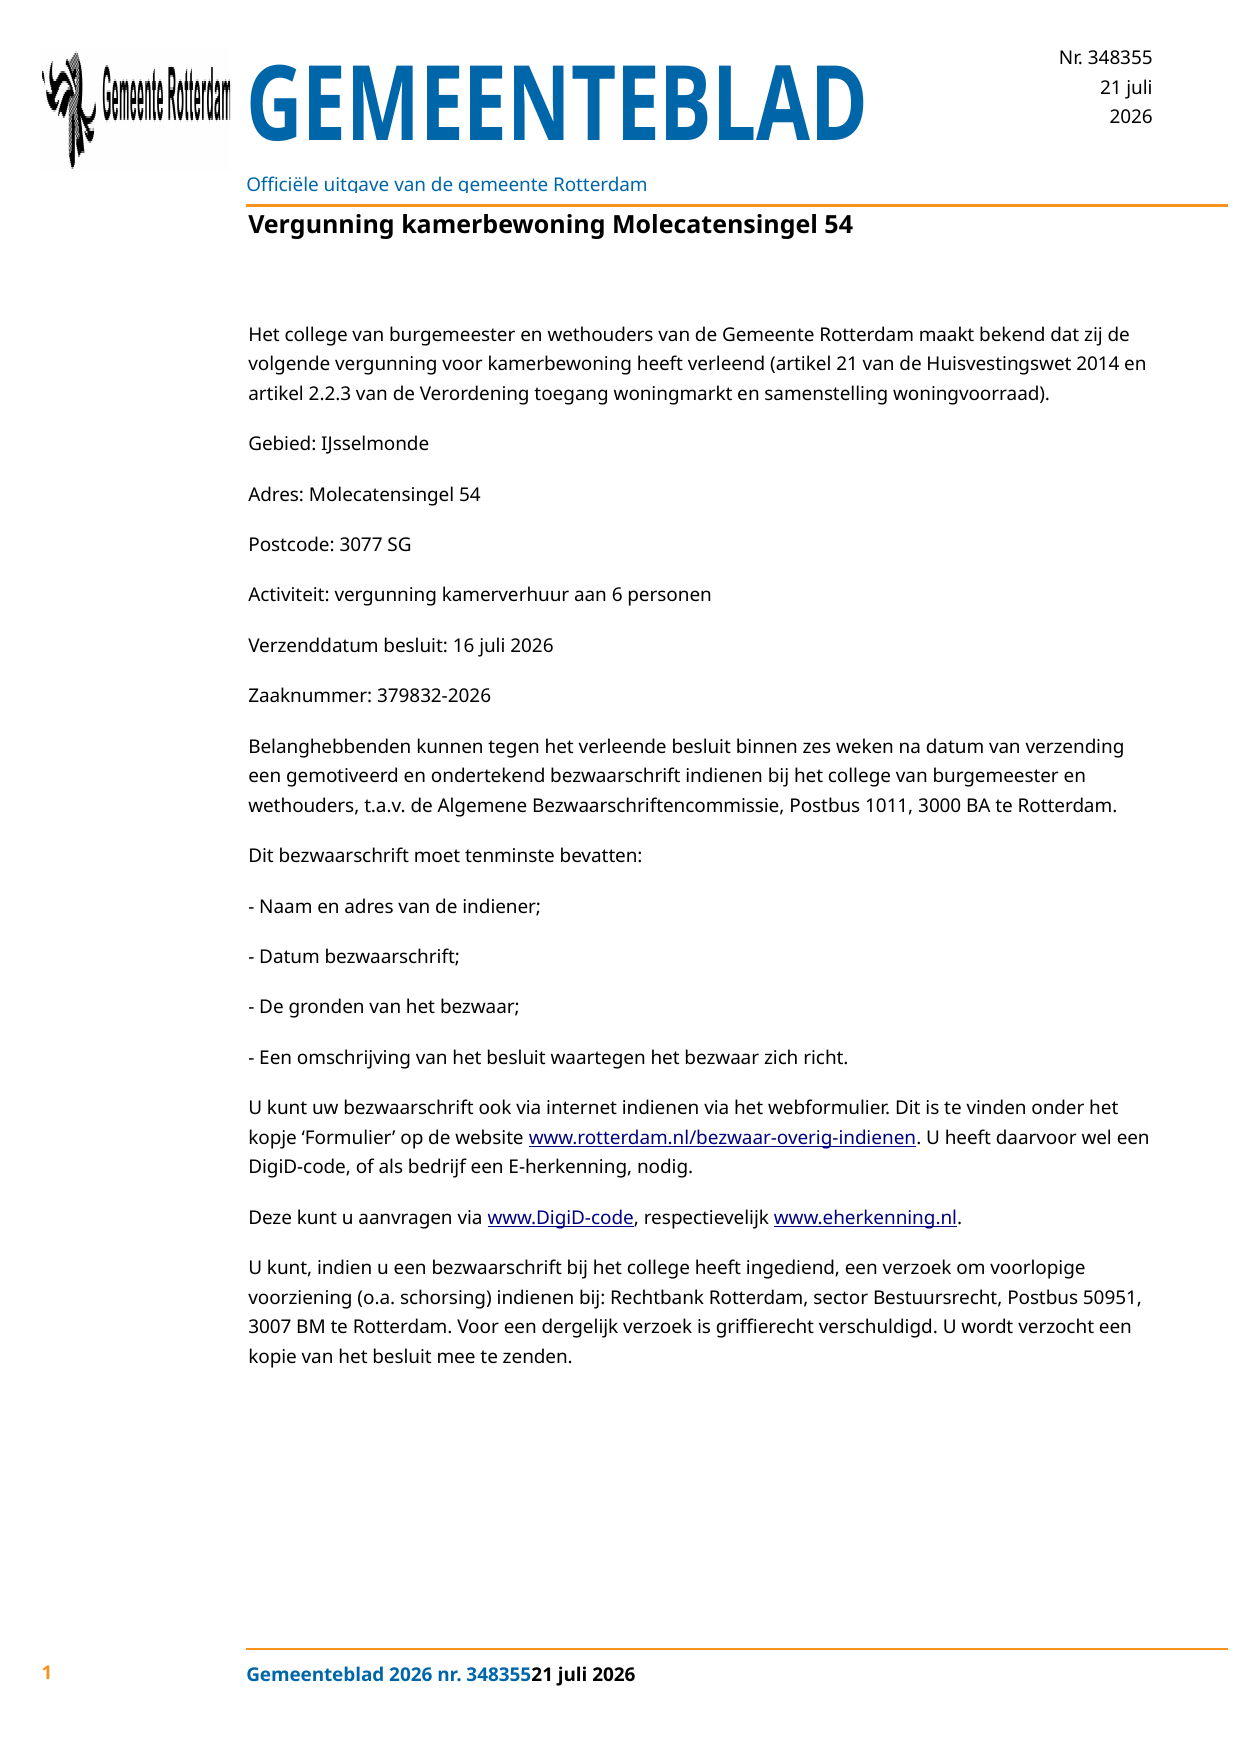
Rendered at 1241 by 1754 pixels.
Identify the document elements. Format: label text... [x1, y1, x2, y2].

text - Datum bezwaarschrift; [248, 943, 1152, 969]
text Het college van burgemeester en wethouders van de Gemeente Rotterdam maakt bekend dat zij de volgende vergunning voor kamerbewoning heeft verleend (artikel 21 van de Huisvestingswet 2014 en artikel 2.2.3 van de Verordening toegang woningmarkt en samenstelling woningvoorraad). [248, 321, 1152, 406]
picture [41, 47, 231, 172]
text Dit bezwaarschrift moet tenminste bevatten: [248, 842, 1152, 868]
text Postcode: 3077 SG [248, 531, 1152, 557]
text Adres: Molecatensingel 54 [248, 481, 1152, 506]
text Vergunning kamerbewoning Molecatensingel 54 [248, 207, 1152, 241]
text - Naam en adres van de indiener; [248, 893, 1152, 918]
text - Een omschrijving van het besluit waartegen het bezwaar zich richt. [248, 1044, 1152, 1070]
text - De gronden van het bezwaar; [248, 994, 1152, 1019]
text Gebied: IJsselmonde [248, 430, 1152, 456]
text Deze kunt u aanvragen via www.DigiD-code, respectievelijk www.eherkenning.nl. [248, 1204, 1152, 1230]
text U kunt, indien u een bezwaarschrift bij het college heeft ingediend, een verzoek om voorlopige voorziening (o.a. schorsing) indienen bij: Rechtbank Rotterdam, sector Bestuursrecht, Postbus 50951, 3007 BM te Rotterdam. Voor een dergelijk verzoek is griffierecht verschuldigd. U wordt verzocht een kopie van het besluit mee te zenden. [248, 1254, 1152, 1369]
text Zaaknummer: 379832-2026 [248, 682, 1152, 708]
text Verzenddatum besluit: 16 juli 2026 [248, 632, 1152, 658]
text Belanghebbenden kunnen tegen het verleende besluit binnen zes weken na datum van verzending een gemotiveerd en ondertekend bezwaarschrift indienen bij het college van burgemeester en wethouders, t.a.v. de Algemene Bezwaarschriftencommissie, Postbus 1011, 3000 BA te Rotterdam. [248, 733, 1152, 818]
text Activiteit: vergunning kamerverhuur aan 6 personen [248, 582, 1152, 607]
text U kunt uw bezwaarschrift ook via internet indienen via het webformulier. Dit is te vinden onder het kopje ‘Formulier’ op de website www.rotterdam.nl/bezwaar-overig-indienen. U heeft daarvoor wel een DigiD-code, of als bedrijf een E-herkenning, nodig. [248, 1094, 1152, 1179]
